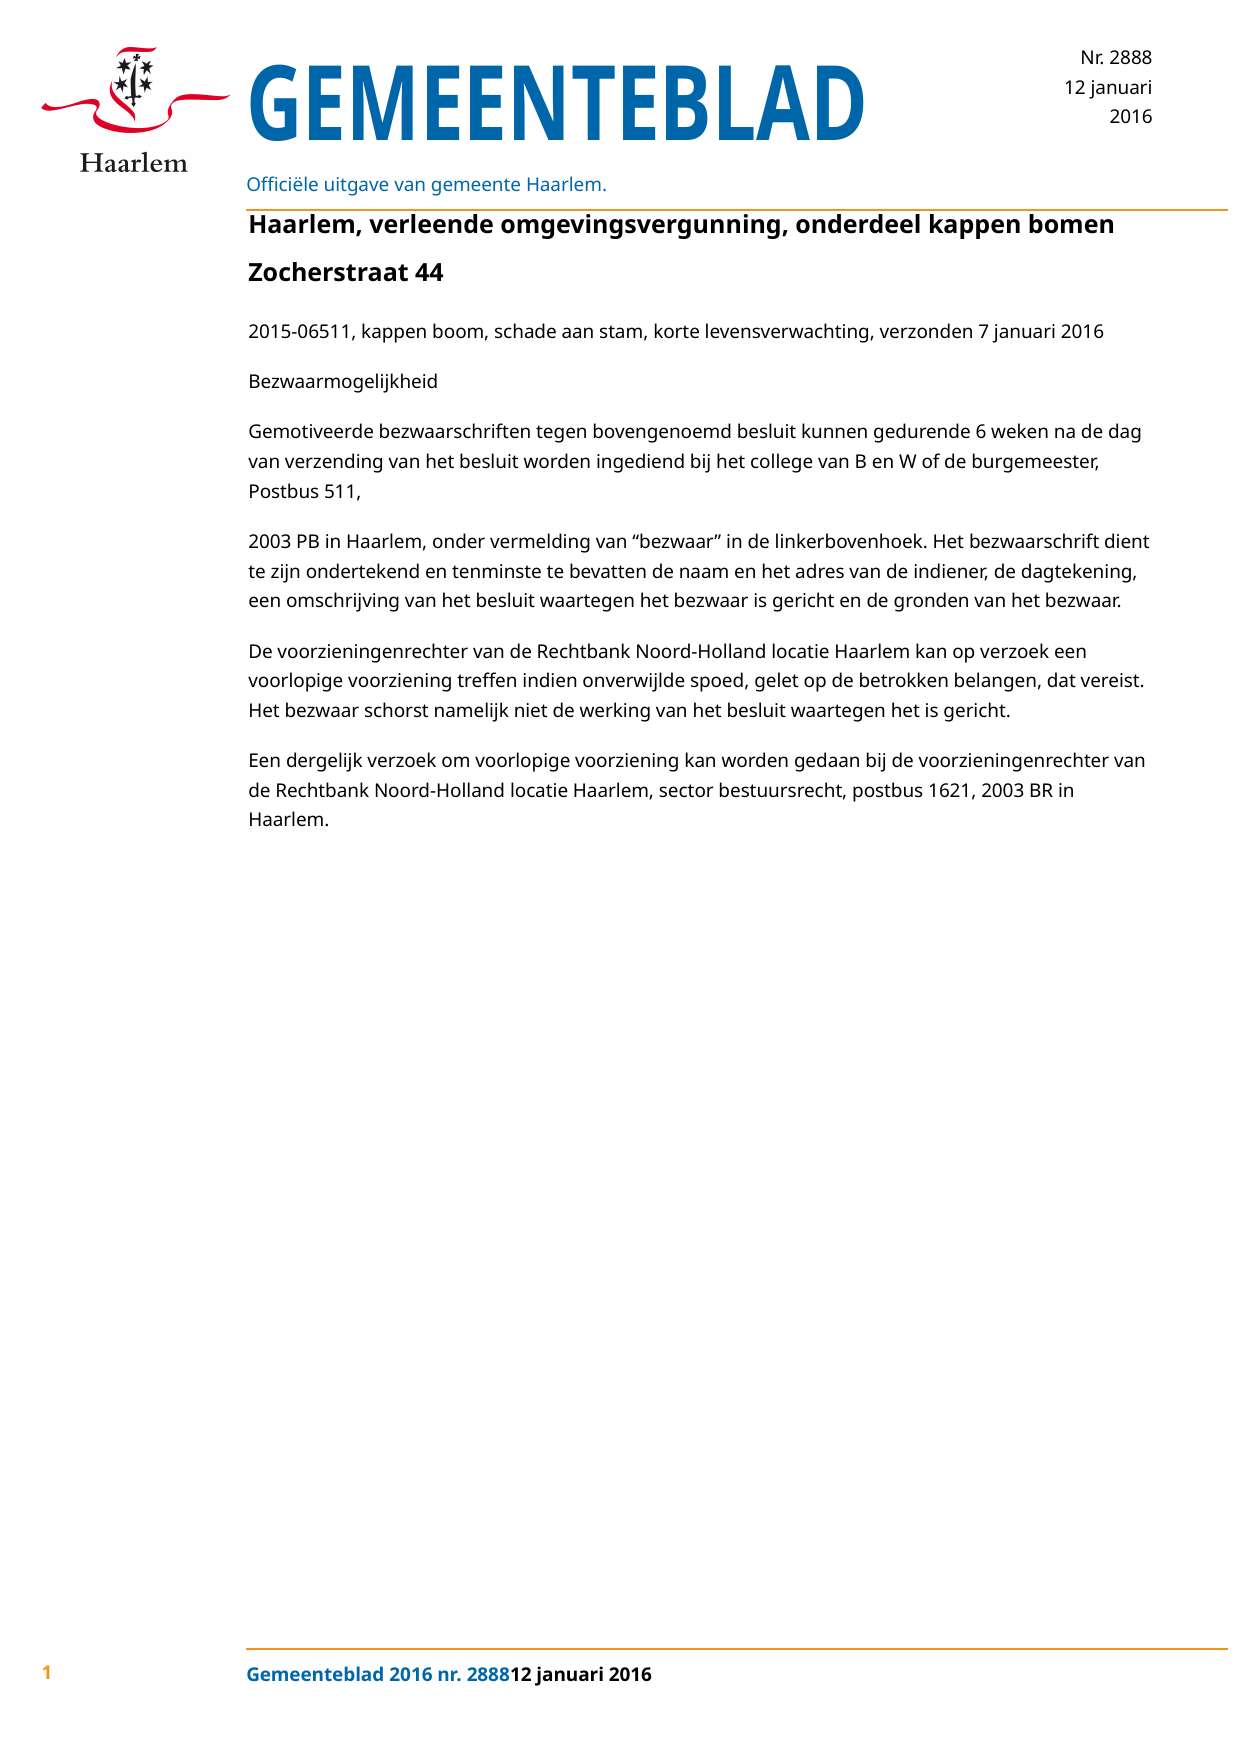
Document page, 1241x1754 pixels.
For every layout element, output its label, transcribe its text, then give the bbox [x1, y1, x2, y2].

text 2015-06511, kappen boom, schade aan stam, korte levensverwachting, verzonden 7 januari 2016 [248, 318, 1152, 344]
picture [41, 47, 231, 172]
text Een dergelijk verzoek om voorlopige voorziening kan worden gedaan bij de voorzieningenrechter van de Rechtbank Noord-Holland locatie Haarlem, sector bestuursrecht, postbus 1621, 2003 BR in Haarlem. [248, 747, 1152, 832]
text 2003 PB in Haarlem, onder vermelding van “bezwaar” in de linkerbovenhoek. Het bezwaarschrift dient te zijn ondertekend en tenminste te bevatten de naam en het adres van de indiener, de dagtekening, een omschrijving van het besluit waartegen het bezwaar is gericht en de gronden van het bezwaar. [248, 528, 1152, 613]
text De voorzieningenrechter van de Rechtbank Noord-Holland locatie Haarlem kan op verzoek een voorlopige voorziening treffen indien onverwijlde spoed, gelet op de betrokken belangen, dat vereist. Het bezwaar schorst namelijk niet de werking van het besluit waartegen het is gericht. [248, 638, 1152, 723]
text Bezwaarmogelijkheid [248, 368, 1152, 394]
text Haarlem, verleende omgevingsvergunning, onderdeel kappen bomen Zocherstraat 44 [248, 211, 1152, 288]
text Gemotiveerde bezwaarschriften tegen bovengenoemd besluit kunnen gedurende 6 weken na de dag van verzending van het besluit worden ingediend bij het college van B en W of de burgemeester, Postbus 511, [248, 419, 1152, 504]
